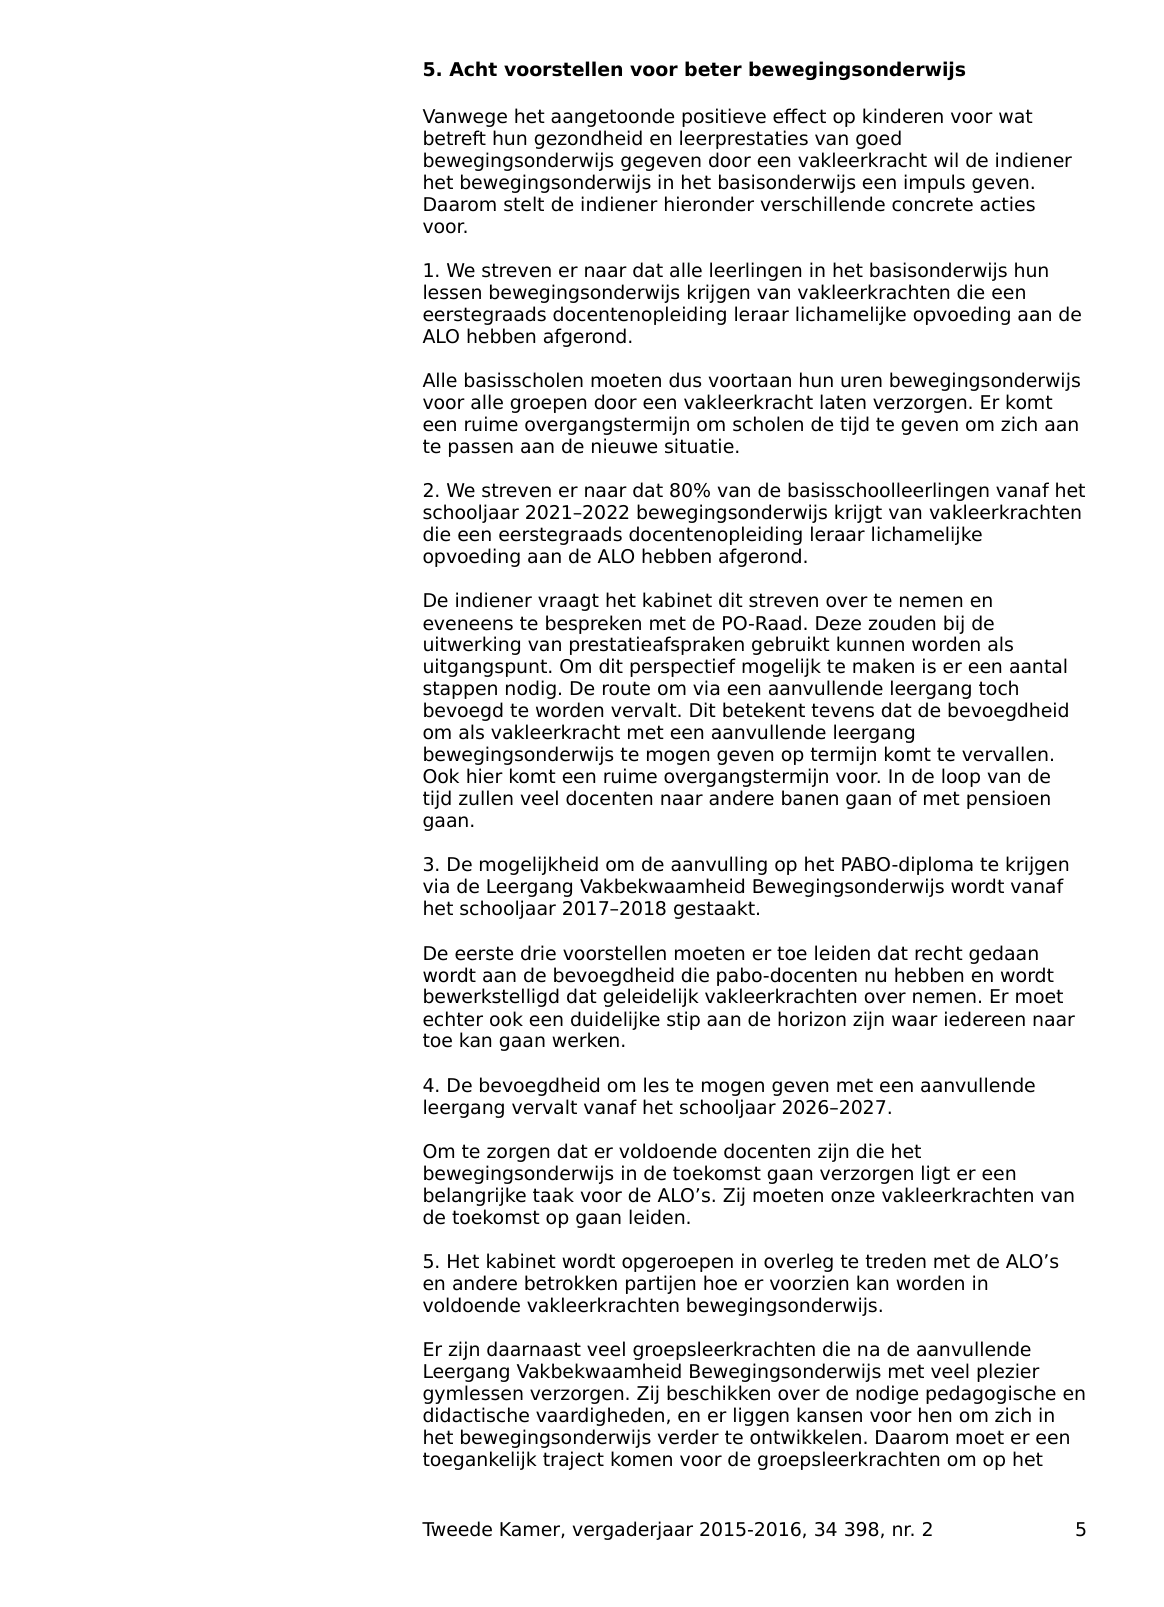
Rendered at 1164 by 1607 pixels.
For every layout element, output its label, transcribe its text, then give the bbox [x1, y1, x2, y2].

text De indiener vraagt het kabinet dit streven over te nemen en eveneens te bespreken met de PO-Raad. Deze zouden bij de uitwerking van prestatieafspraken gebruikt kunnen worden als uitgangspunt. Om dit perspectief mogelijk te maken is er een aantal stappen nodig. De route om via een aanvullende leergang toch bevoegd te worden vervalt. Dit betekent tevens dat de bevoegdheid om als vakleerkracht met een aanvullende leergang bewegingsonderwijs te mogen geven op termijn komt te vervallen. Ook hier komt een ruime overgangstermijn voor. In de loop van de tijd zullen veel docenten naar andere banen gaan of met pensioen gaan. [422, 590, 1087, 832]
subtitle 5. Acht voorstellen voor beter bewegingsonderwijs [422, 59, 1087, 81]
text Er zijn daarnaast veel groepsleerkrachten die na de aanvullende Leergang Vakbekwaamheid Bewegingsonderwijs met veel plezier gymlessen verzorgen. Zij beschikken over de nodige pedagogische en didactische vaardigheden, en er liggen kansen voor hen om zich in het bewegingsonderwijs verder te ontwikkelen. Daarom moet er een toegankelijk traject komen voor de groepsleerkrachten om op het [422, 1339, 1087, 1471]
text De eerste drie voorstellen moeten er toe leiden dat recht gedaan wordt aan de bevoegdheid die pabo-docenten nu hebben en wordt bewerkstelligd dat geleidelijk vakleerkrachten over nemen. Er moet echter ook een duidelijke stip aan de horizon zijn waar iedereen naar toe kan gaan werken. [422, 942, 1087, 1052]
subtitle 1. We streven er naar dat alle leerlingen in het basisonderwijs hun lessen bewegingsonderwijs krijgen van vakleerkrachten die een eerstegraads docentenopleiding leraar lichamelijke opvoeding aan de ALO hebben afgerond. [422, 260, 1087, 348]
subtitle 4. De bevoegdheid om les te mogen geven met een aanvullende leergang vervalt vanaf het schooljaar 2026–2027. [422, 1074, 1087, 1118]
subtitle 2. We streven er naar dat 80% van de basisschoolleerlingen vanaf het schooljaar 2021–2022 bewegingsonderwijs krijgt van vakleerkrachten die een eerstegraads docentenopleiding leraar lichamelijke opvoeding aan de ALO hebben afgerond. [422, 480, 1087, 568]
text Alle basisscholen moeten dus voortaan hun uren bewegingsonderwijs voor alle groepen door een vakleerkracht laten verzorgen. Er komt een ruime overgangstermijn om scholen de tijd te geven om zich aan te passen aan de nieuwe situatie. [422, 370, 1087, 458]
text Om te zorgen dat er voldoende docenten zijn die het bewegingsonderwijs in de toekomst gaan verzorgen ligt er een belangrijke taak voor de ALO’s. Zij moeten onze vakleerkrachten van de toekomst op gaan leiden. [422, 1141, 1087, 1229]
subtitle 5. Het kabinet wordt opgeroepen in overleg te treden met de ALO’s en andere betrokken partijen hoe er voorzien kan worden in voldoende vakleerkrachten bewegingsonderwijs. [422, 1251, 1087, 1317]
text Vanwege het aangetoonde positieve effect op kinderen voor wat betreft hun gezondheid en leerprestaties van goed bewegingsonderwijs gegeven door een vakleerkracht wil de indiener het bewegingsonderwijs in het basisonderwijs een impuls geven. Daarom stelt de indiener hieronder verschillende concrete acties voor. [422, 106, 1087, 238]
subtitle 3. De mogelijkheid om de aanvulling op het PABO-diploma te krijgen via de Leergang Vakbekwaamheid Bewegingsonderwijs wordt vanaf het schooljaar 2017–2018 gestaakt. [422, 854, 1087, 920]
